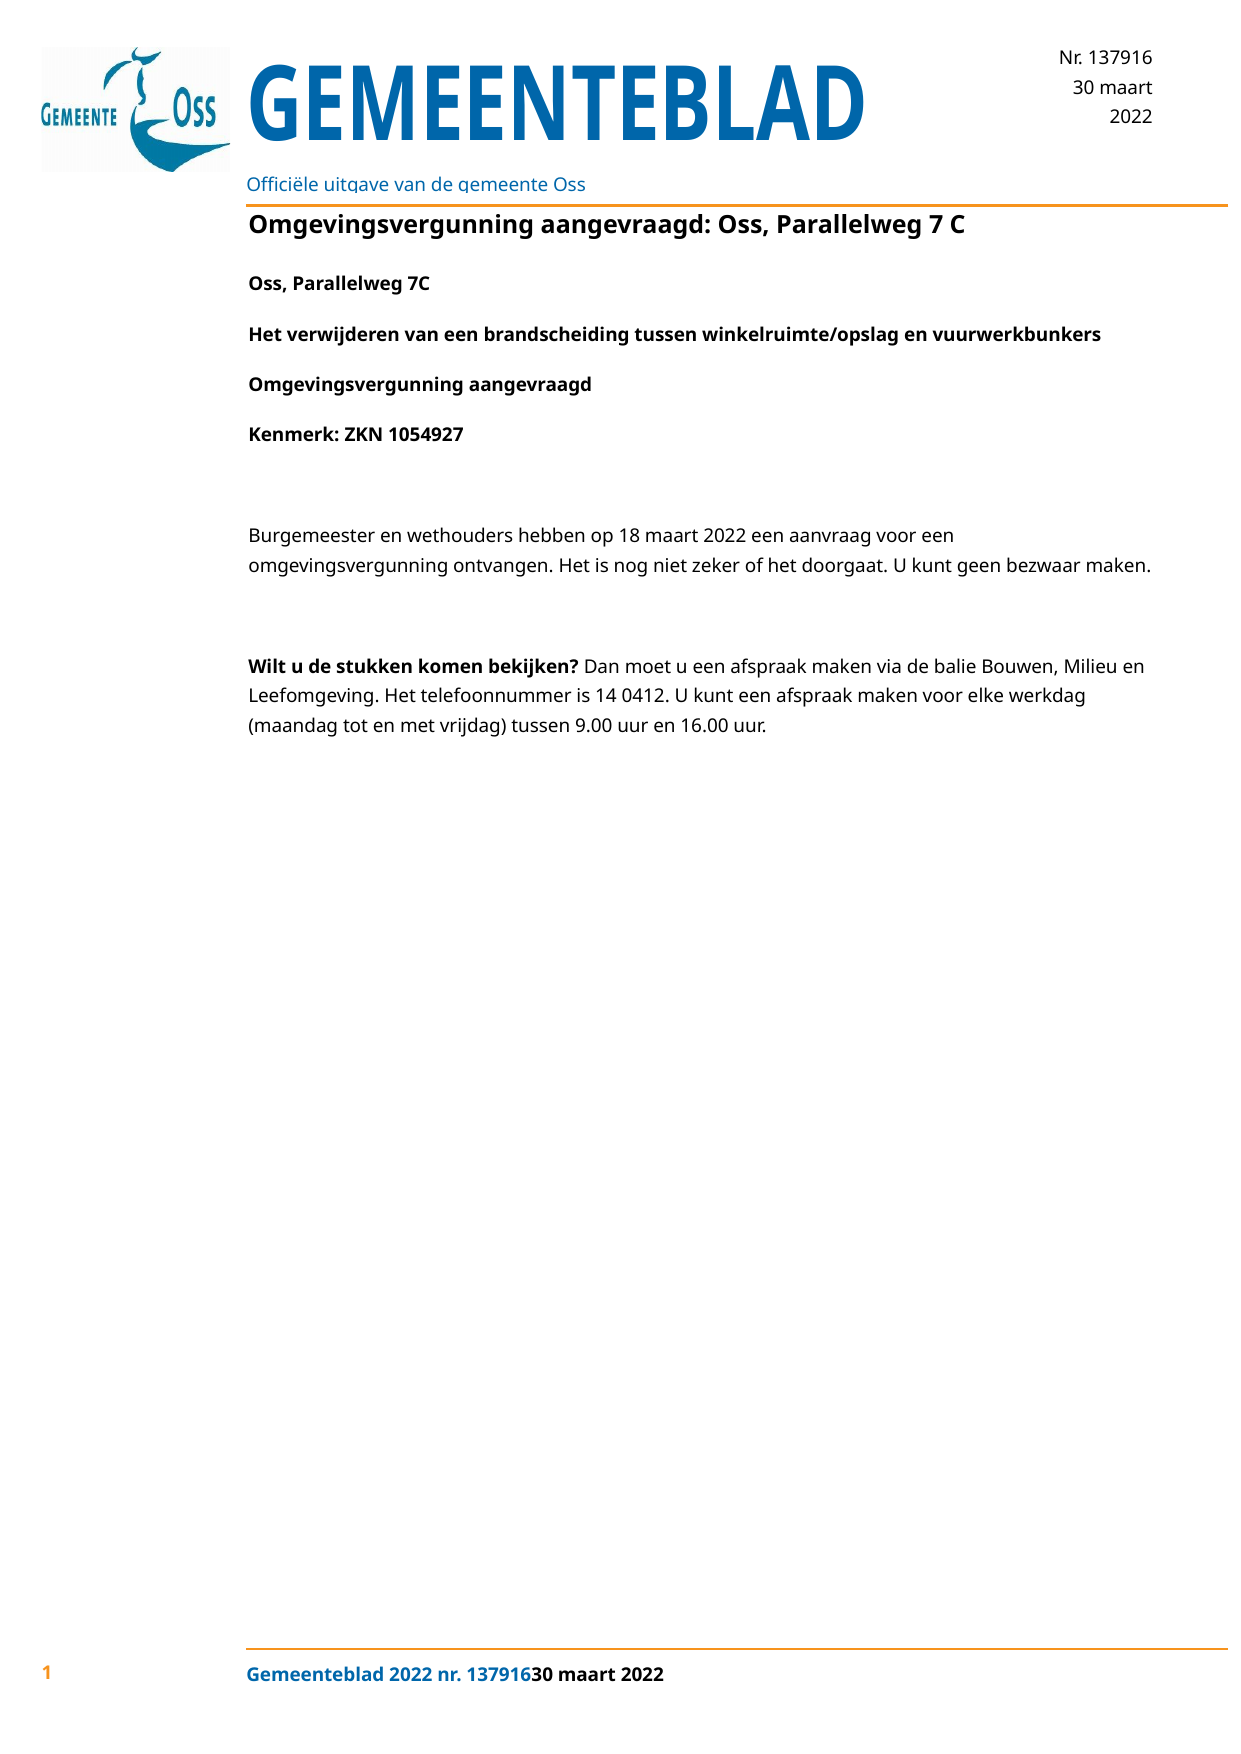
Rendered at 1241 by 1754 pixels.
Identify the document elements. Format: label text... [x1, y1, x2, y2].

text Burgemeester en wethouders hebben op 18 maart 2022 een aanvraag voor een omgevingsvergunning ontvangen. Het is nog niet zeker of het doorgaat. U kunt geen bezwaar maken. [248, 522, 1152, 578]
text Omgevingsvergunning aangevraagd [248, 371, 1152, 397]
picture [41, 47, 231, 172]
text Wilt u de stukken komen bekijken? Dan moet u een afspraak maken via de balie Bouwen, Milieu en Leefomgeving. Het telefoonnummer is 14 0412. U kunt een afspraak maken voor elke werkdag (maandag tot en met vrijdag) tussen 9.00 uur en 16.00 uur. [248, 653, 1152, 738]
text Omgevingsvergunning aangevraagd: Oss, Parallelweg 7 C [248, 207, 1152, 241]
text Oss, Parallelweg 7C [248, 270, 1152, 296]
text Het verwijderen van een brandscheiding tussen winkelruimte/opslag en vuurwerkbunkers [248, 321, 1152, 346]
text Kenmerk: ZKN 1054927 [248, 422, 1152, 447]
